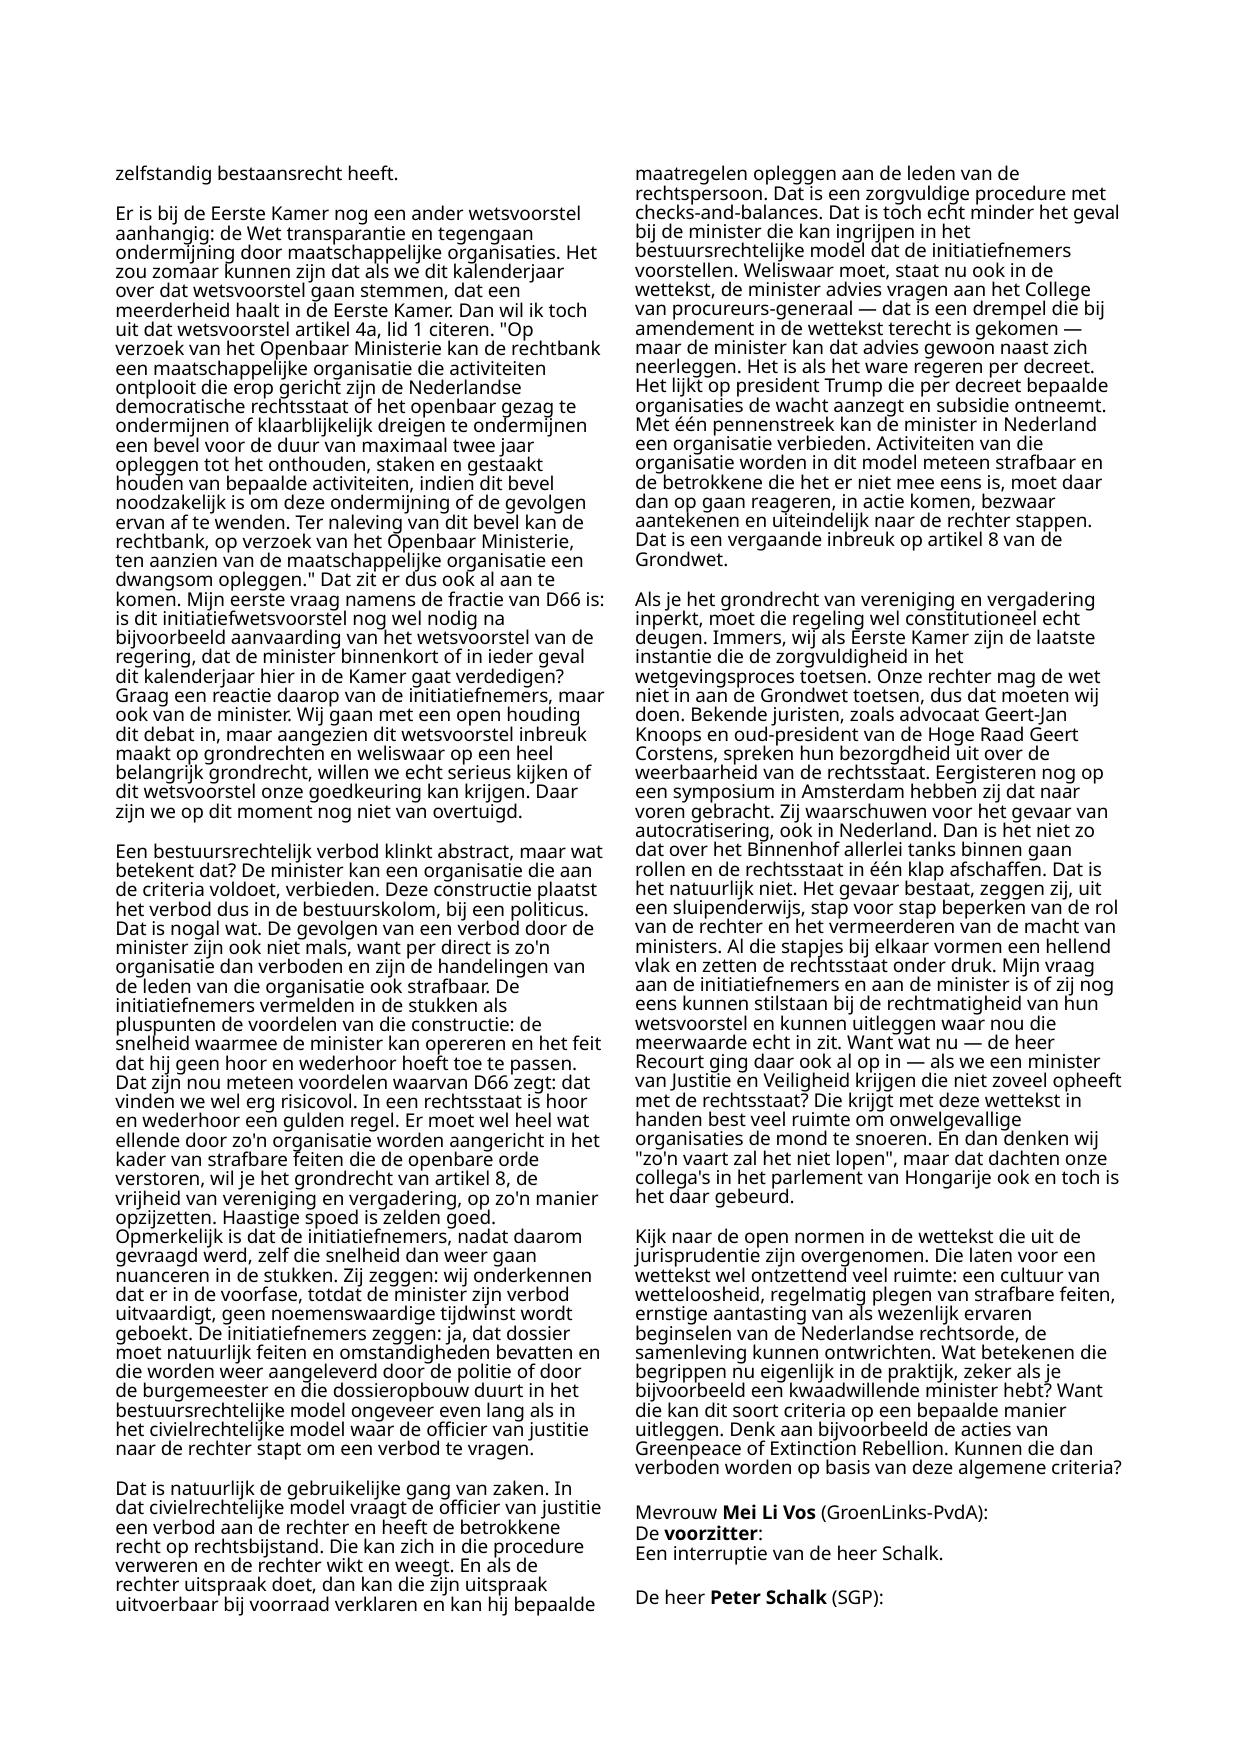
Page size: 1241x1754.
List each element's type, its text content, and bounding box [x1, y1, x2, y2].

text Als je het grondrecht van vereniging en vergadering inperkt, moet die regeling wel constitutioneel echt deugen. Immers, wij als Eerste Kamer zijn de laatste instantie die de zorgvuldigheid in het wetgevingsproces toetsen. Onze rechter mag de wet niet in aan de Grondwet toetsen, dus dat moeten wij doen. Bekende juristen, zoals advocaat Geert-Jan Knoops en oud-president van de Hoge Raad Geert Corstens, spreken hun bezorgdheid uit over de weerbaarheid van de rechtsstaat. Eergisteren nog op een symposium in Amsterdam hebben zij dat naar voren gebracht. Zij waarschuwen voor het gevaar van autocratisering, ook in Nederland. Dan is het niet zo dat over het Binnenhof allerlei tanks binnen gaan rollen en de rechtsstaat in één klap afschaffen. Dat is het natuurlijk niet. Het gevaar bestaat, zeggen zij, uit een sluipenderwijs, stap voor stap beperken van de rol van de rechter en het vermeerderen van de macht van ministers. Al die stapjes bij elkaar vormen een hellend vlak en zetten de rechtsstaat onder druk. Mijn vraag aan de initiatiefnemers en aan de minister is of zij nog eens kunnen stilstaan bij de rechtmatigheid van hun wetsvoorstel en kunnen uitleggen waar nou die meerwaarde echt in zit. Want wat nu — de heer Recourt ging daar ook al op in — als we een minister van Justitie en Veiligheid krijgen die niet zoveel opheeft met de rechtsstaat? Die krijgt met deze wettekst in handen best veel ruimte om onwelgevallige organisaties de mond te snoeren. En dan denken wij "zo'n vaart zal het niet lopen", maar dat dachten onze collega's in het parlement van Hongarije ook en toch is het daar gebeurd. [635, 591, 1125, 1207]
text Kijk naar de open normen in de wettekst die uit de jurisprudentie zijn overgenomen. Die laten voor een wettekst wel ontzettend veel ruimte: een cultuur van wetteloosheid, regelmatig plegen van strafbare feiten, ernstige aantasting van als wezenlijk ervaren beginselen van de Nederlandse rechtsorde, de samenleving kunnen ontwrichten. Wat betekenen die begrippen nu eigenlijk in de praktijk, zeker als je bijvoorbeeld een kwaadwillende minister hebt? Want die kan dit soort criteria op een bepaalde manier uitleggen. Denk aan bijvoorbeeld de acties van Greenpeace of Extinction Rebellion. Kunnen die dan verboden worden op basis van deze algemene criteria? [635, 1228, 1125, 1479]
text zelfstandig bestaansrecht heeft. [115, 165, 605, 184]
text Dat is natuurlijk de gebruikelijke gang van zaken. In dat civielrechtelijke model vraagt de officier van justitie een verbod aan de rechter en heeft de betrokkene recht op rechtsbijstand. Die kan zich in die procedure verweren en de rechter wikt en weegt. En als de rechter uitspraak doet, dan kan die zijn uitspraak uitvoerbaar bij voorraad verklaren en kan hij bepaalde [115, 1480, 605, 1615]
text De voorzitter: [635, 1525, 1125, 1544]
text De heer Peter Schalk (SGP): [635, 1584, 1125, 1610]
text Een bestuursrechtelijk verbod klinkt abstract, maar wat betekent dat? De minister kan een organisatie die aan de criteria voldoet, verbieden. Deze constructie plaatst het verbod dus in de bestuurskolom, bij een politicus. Dat is nogal wat. De gevolgen van een verbod door de minister zijn ook niet mals, want per direct is zo'n organisatie dan verboden en zijn de handelingen van de leden van die organisatie ook strafbaar. De initiatiefnemers vermelden in de stukken als pluspunten de voordelen van die constructie: de snelheid waarmee de minister kan opereren en het feit dat hij geen hoor en wederhoor hoeft toe te passen. Dat zijn nou meteen voordelen waarvan D66 zegt: dat vinden we wel erg risicovol. In een rechtsstaat is hoor en wederhoor een gulden regel. Er moet wel heel wat ellende door zo'n organisatie worden aangericht in het kader van strafbare feiten die de openbare orde verstoren, wil je het grondrecht van artikel 8, de vrijheid van vereniging en vergadering, op zo'n manier opzijzetten. Haastige spoed is zelden goed. Opmerkelijk is dat de initiatiefnemers, nadat daarom gevraagd werd, zelf die snelheid dan weer gaan nuanceren in de stukken. Zij zeggen: wij onderkennen dat er in de voorfase, totdat de minister zijn verbod uitvaardigt, geen noemenswaardige tijdwinst wordt geboekt. De initiatiefnemers zeggen: ja, dat dossier moet natuurlijk feiten en omstandigheden bevatten en die worden weer aangeleverd door de politie of door de burgemeester en die dossieropbouw duurt in het bestuursrechtelijke model ongeveer even lang als in het civielrechtelijke model waar de officier van justitie naar de rechter stapt om een verbod te vragen. [115, 843, 605, 1459]
text Mevrouw Mei Li Vos (GroenLinks-PvdA): [635, 1499, 1125, 1525]
text Er is bij de Eerste Kamer nog een ander wetsvoorstel aanhangig: de Wet transparantie en tegengaan ondermijning door maatschappelijke organisaties. Het zou zomaar kunnen zijn dat als we dit kalenderjaar over dat wetsvoorstel gaan stemmen, dat een meerderheid haalt in de Eerste Kamer. Dan wil ik toch uit dat wetsvoorstel artikel 4a, lid 1 citeren. "Op verzoek van het Openbaar Ministerie kan de rechtbank een maatschappelijke organisatie die activiteiten ontplooit die erop gericht zijn de Nederlandse democratische rechtsstaat of het openbaar gezag te ondermijnen of klaarblijkelijk dreigen te ondermijnen een bevel voor de duur van maximaal twee jaar opleggen tot het onthouden, staken en gestaakt houden van bepaalde activiteiten, indien dit bevel noodzakelijk is om deze ondermijning of de gevolgen ervan af te wenden. Ter naleving van dit bevel kan de rechtbank, op verzoek van het Openbaar Ministerie, ten aanzien van de maatschappelijke organisatie een dwangsom opleggen." Dat zit er dus ook al aan te komen. Mijn eerste vraag namens de fractie van D66 is: is dit initiatiefwetsvoorstel nog wel nodig na bijvoorbeeld aanvaarding van het wetsvoorstel van de regering, dat de minister binnenkort of in ieder geval dit kalenderjaar hier in de Kamer gaat verdedigen? Graag een reactie daarop van de initiatiefnemers, maar ook van de minister. Wij gaan met een open houding dit debat in, maar aangezien dit wetsvoorstel inbreuk maakt op grondrechten en weliswaar op een heel belangrijk grondrecht, willen we echt serieus kijken of dit wetsvoorstel onze goedkeuring kan krijgen. Daar zijn we op dit moment nog niet van overtuigd. [115, 205, 605, 822]
text Een interruptie van de heer Schalk. [635, 1544, 1125, 1564]
text maatregelen opleggen aan de leden van de rechtspersoon. Dat is een zorgvuldige procedure met checks-and-balances. Dat is toch echt minder het geval bij de minister die kan ingrijpen in het bestuursrechtelijke model dat de initiatiefnemers voorstellen. Weliswaar moet, staat nu ook in de wettekst, de minister advies vragen aan het College van procureurs-generaal — dat is een drempel die bij amendement in de wettekst terecht is gekomen — maar de minister kan dat advies gewoon naast zich neerleggen. Het is als het ware regeren per decreet. Het lijkt op president Trump die per decreet bepaalde organisaties de wacht aanzegt en subsidie ontneemt. Met één pennenstreek kan de minister in Nederland een organisatie verbieden. Activiteiten van die organisatie worden in dit model meteen strafbaar en de betrokkene die het er niet mee eens is, moet daar dan op gaan reageren, in actie komen, bezwaar aantekenen en uiteindelijk naar de rechter stappen. Dat is een vergaande inbreuk op artikel 8 van de Grondwet. [635, 165, 1125, 570]
